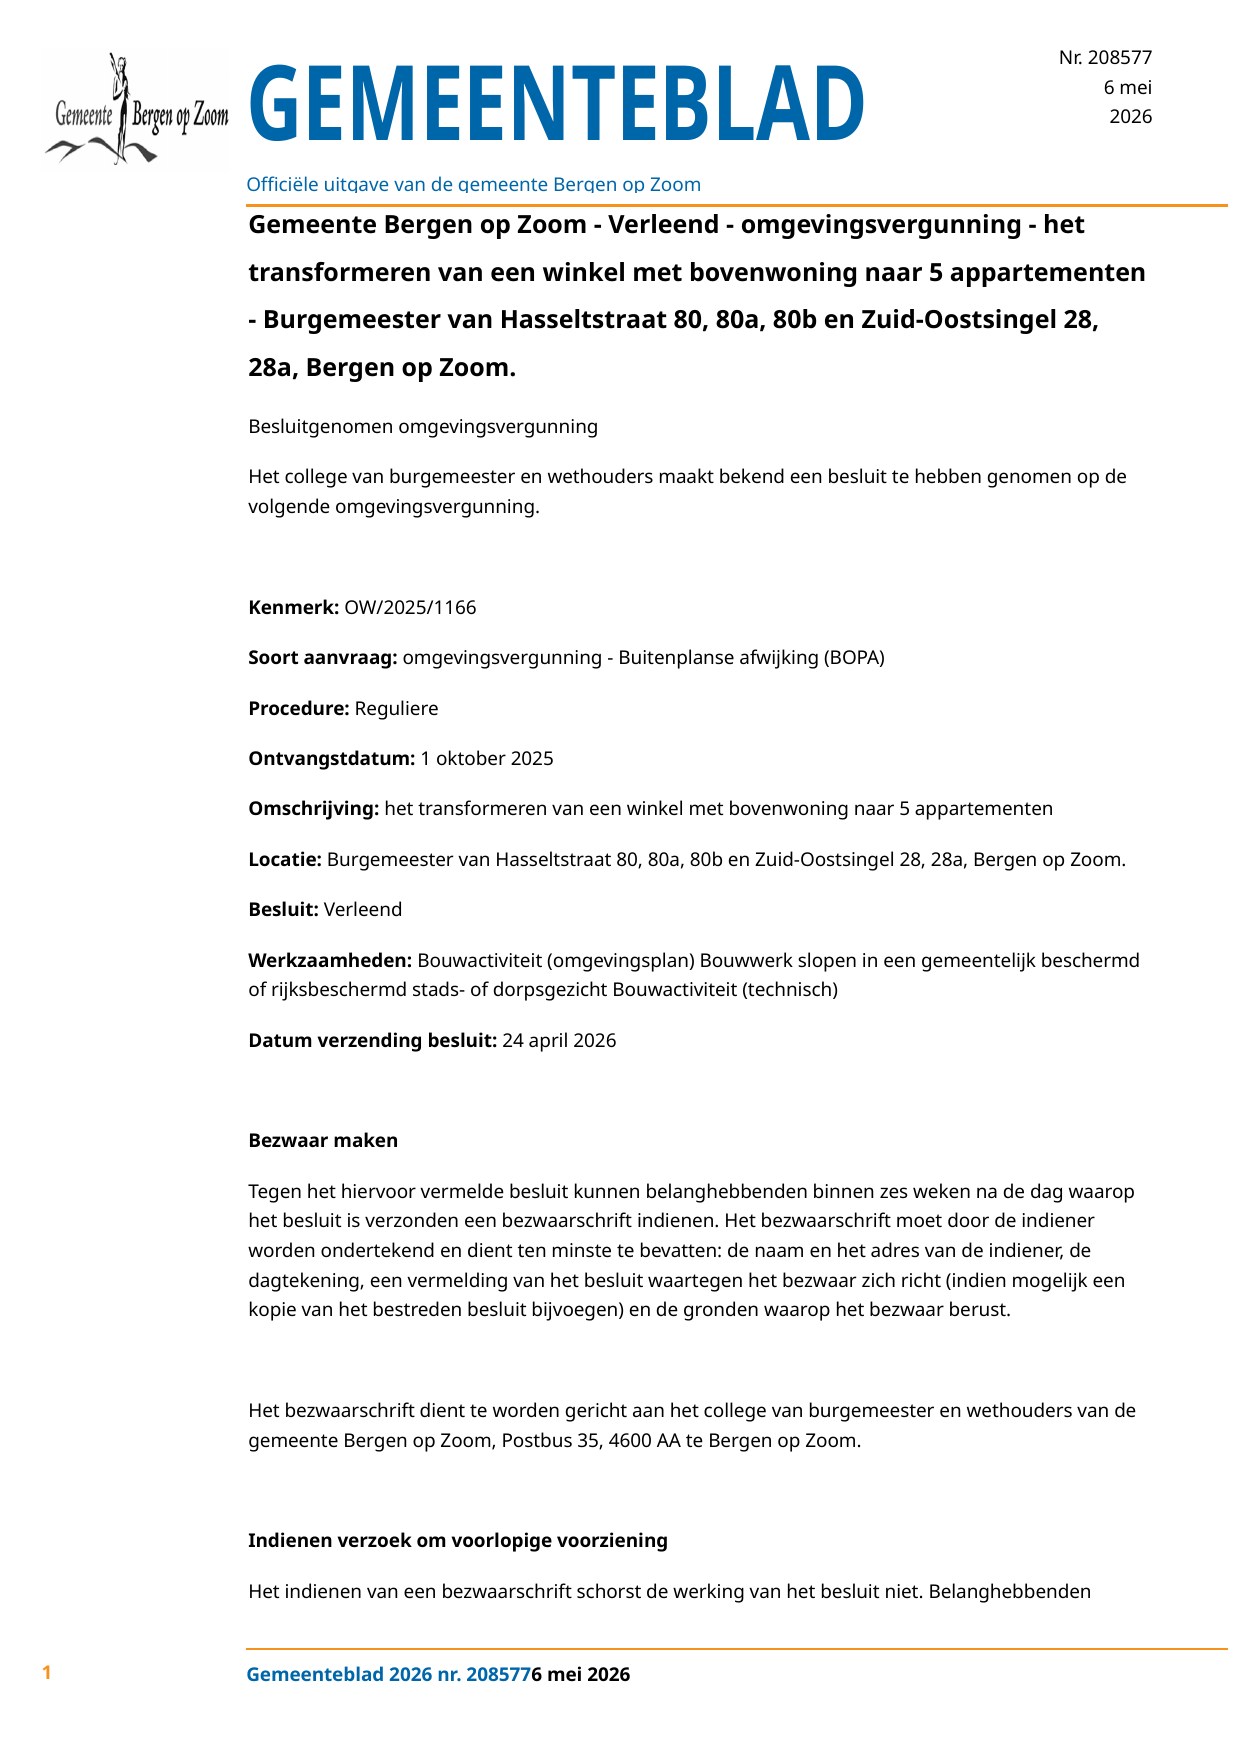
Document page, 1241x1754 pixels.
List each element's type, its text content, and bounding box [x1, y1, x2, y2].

text Besluit: Verleend [248, 896, 1152, 922]
text Bezwaar maken [248, 1128, 1152, 1153]
text Datum verzending besluit: 24 april 2026 [248, 1027, 1152, 1053]
text Het bezwaarschrift dient te worden gericht aan het college van burgemeester en wethouders van de gemeente Bergen op Zoom, Postbus 35, 4600 AA te Bergen op Zoom. [248, 1397, 1152, 1453]
text Locatie: Burgemeester van Hasseltstraat 80, 80a, 80b en Zuid-Oostsingel 28, 28a, Bergen op Zoom. [248, 846, 1152, 872]
text Het college van burgemeester en wethouders maakt bekend een besluit te hebben genomen op de volgende omgevingsvergunning. [248, 463, 1152, 519]
text Tegen het hiervoor vermelde besluit kunnen belanghebbenden binnen zes weken na de dag waarop het besluit is verzonden een bezwaarschrift indienen. Het bezwaarschrift moet door de indiener worden ondertekend en dient ten minste te bevatten: de naam en het adres van de indiener, de dagtekening, een vermelding van het besluit waartegen het bezwaar zich richt (indien mogelijk een kopie van het bestreden besluit bijvoegen) en de gronden waarop het bezwaar berust. [248, 1178, 1152, 1322]
text Ontvangstdatum: 1 oktober 2025 [248, 745, 1152, 771]
text Gemeente Bergen op Zoom - Verleend - omgevingsvergunning - het transformeren van een winkel met bovenwoning naar 5 appartementen - Burgemeester van Hasseltstraat 80, 80a, 80b en Zuid-Oostsingel 28, 28a, Bergen op Zoom. [248, 207, 1152, 384]
text Het indienen van een bezwaarschrift schorst de werking van het besluit niet. Belanghebbenden [248, 1578, 1152, 1604]
picture [41, 47, 231, 172]
text Omschrijving: het transformeren van een winkel met bovenwoning naar 5 appartementen [248, 796, 1152, 821]
text Indienen verzoek om voorlopige voorziening [248, 1528, 1152, 1553]
text Kenmerk: OW/2025/1166 [248, 594, 1152, 620]
text Soort aanvraag: omgevingsvergunning - Buitenplanse afwijking (BOPA) [248, 644, 1152, 670]
text Besluitgenomen omgevingsvergunning [248, 413, 1152, 439]
text Werkzaamheden: Bouwactiviteit (omgevingsplan) Bouwwerk slopen in een gemeentelijk beschermd of rijksbeschermd stads- of dorpsgezicht Bouwactiviteit (technisch) [248, 947, 1152, 1002]
text Procedure: Reguliere [248, 695, 1152, 721]
